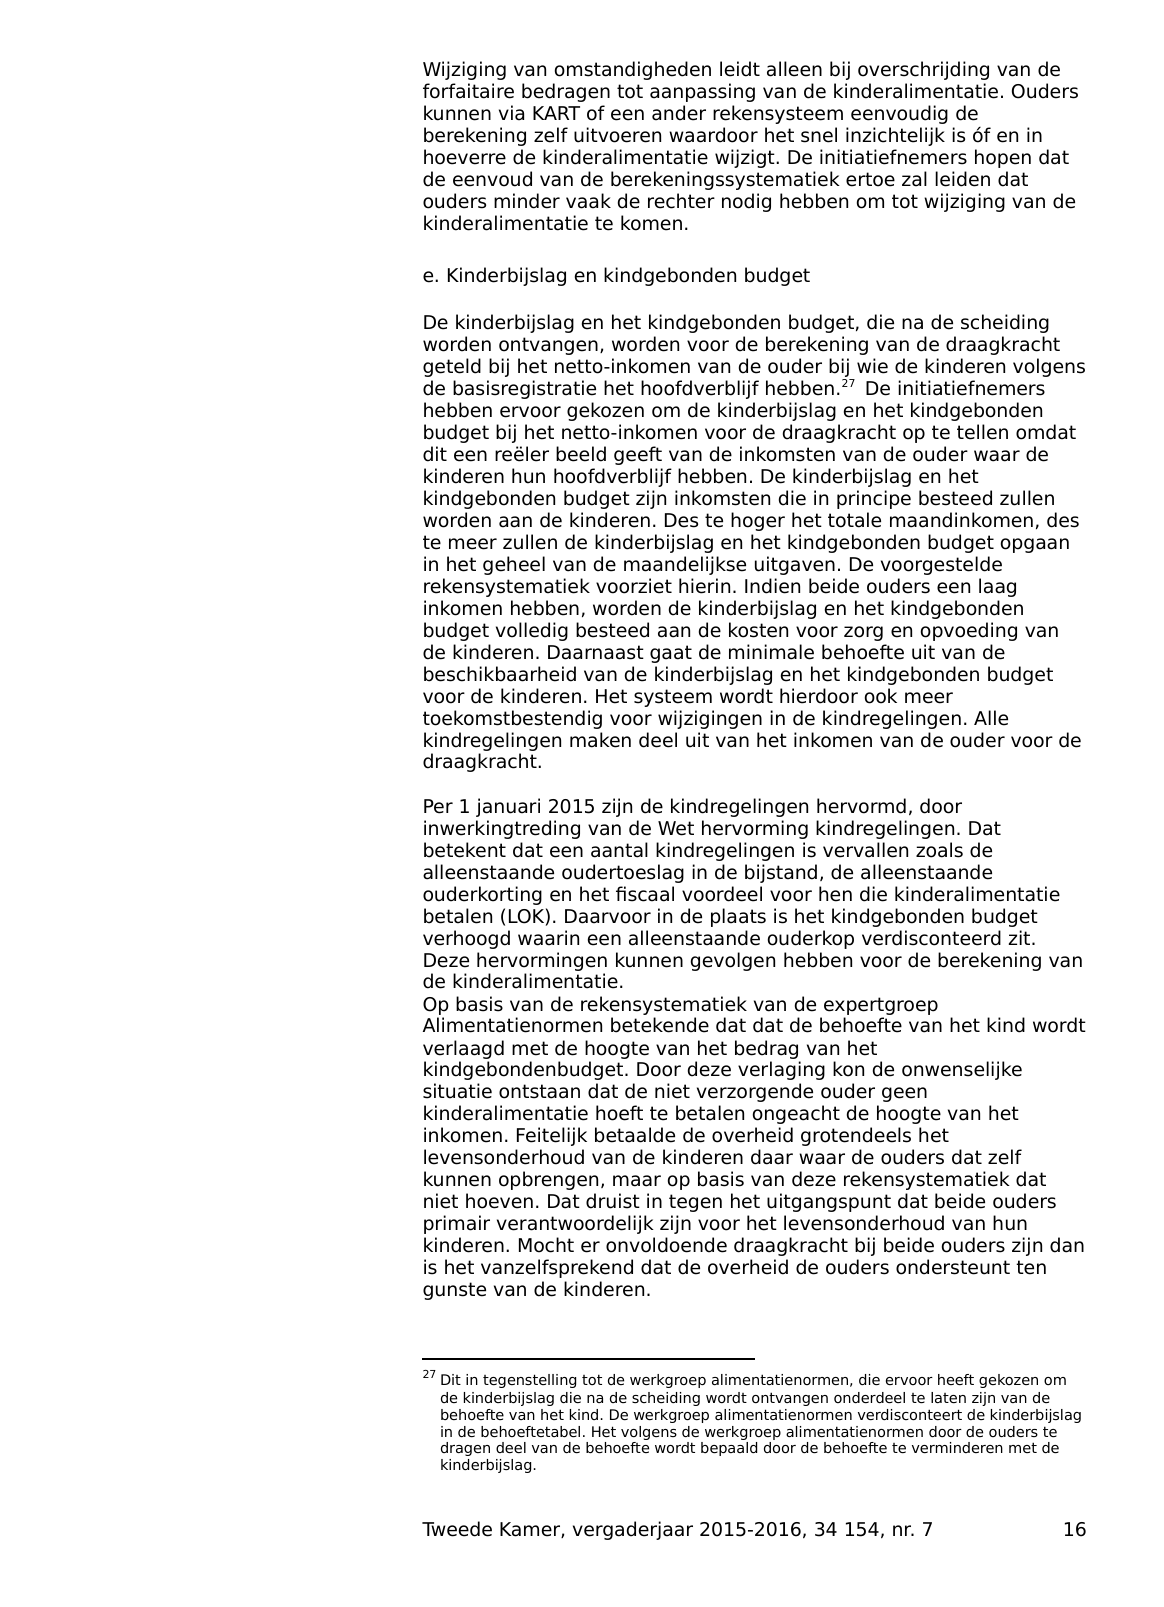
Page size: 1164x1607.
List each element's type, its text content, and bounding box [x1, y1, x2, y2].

subtitle e. Kinderbijslag en kindgebonden budget [422, 265, 1087, 287]
text De kinderbijslag en het kindgebonden budget, die na de scheiding worden ontvangen, worden voor de berekening van de draagkracht geteld bij het netto-inkomen van de ouder bij wie de kinderen volgens de basisregistratie het hoofdverblijf hebben. De initiatiefnemers hebben ervoor gekozen om de kinderbijslag en het kindgebonden budget bij het netto-inkomen voor de draagkracht op te tellen omdat dit een reëler beeld geeft van de inkomsten van de ouder waar de kinderen hun hoofdverblijf hebben. De kinderbijslag en het kindgebonden budget zijn inkomsten die in principe besteed zullen worden aan de kinderen. Des te hoger het totale maandinkomen, des te meer zullen de kinderbijslag en het kindgebonden budget opgaan in het geheel van de maandelijkse uitgaven. De voorgestelde rekensystematiek voorziet hierin. Indien beide ouders een laag inkomen hebben, worden de kinderbijslag en het kindgebonden budget volledig besteed aan de kosten voor zorg en opvoeding van de kinderen. Daarnaast gaat de minimale behoefte uit van de beschikbaarheid van de kinderbijslag en het kindgebonden budget voor de kinderen. Het systeem wordt hierdoor ook meer toekomstbestendig voor wijzigingen in de kindregelingen. Alle kindregelingen maken deel uit van het inkomen van de ouder voor de draagkracht. [422, 312, 1087, 773]
text Op basis van de rekensystematiek van de expertgroep Alimentatienormen betekende dat dat de behoefte van het kind wordt verlaagd met de hoogte van het bedrag van het kindgebondenbudget. Door deze verlaging kon de onwenselijke situatie ontstaan dat de niet verzorgende ouder geen kinderalimentatie hoeft te betalen ongeacht de hoogte van het inkomen. Feitelijk betaalde de overheid grotendeels het levensonderhoud van de kinderen daar waar de ouders dat zelf kunnen opbrengen, maar op basis van deze rekensystematiek dat niet hoeven. Dat druist in tegen het uitgangspunt dat beide ouders primair verantwoordelijk zijn voor het levensonderhoud van hun kinderen. Mocht er onvoldoende draagkracht bij beide ouders zijn dan is het vanzelfsprekend dat de overheid de ouders ondersteunt ten gunste van de kinderen. [422, 993, 1087, 1301]
text Dit in tegenstelling tot de werkgroep alimentatienormen, die ervoor heeft gekozen om de kinderbijslag die na de scheiding wordt ontvangen onderdeel te laten zijn van de behoefte van het kind. De werkgroep alimentatienormen verdisconteert de kinderbijslag in de behoeftetabel. Het volgens de werkgroep alimentatienormen door de ouders te dragen deel van de behoefte wordt bepaald door de behoefte te verminderen met de kinderbijslag. [422, 1368, 1087, 1474]
text Wijziging van omstandigheden leidt alleen bij overschrijding van de forfaitaire bedragen tot aanpassing van de kinderalimentatie. Ouders kunnen via KART of een ander rekensysteem eenvoudig de berekening zelf uitvoeren waardoor het snel inzichtelijk is óf en in hoeverre de kinderalimentatie wijzigt. De initiatiefnemers hopen dat de eenvoud van de berekeningssystematiek ertoe zal leiden dat ouders minder vaak de rechter nodig hebben om tot wijziging van de kinderalimentatie te komen. [422, 59, 1087, 235]
text Per 1 januari 2015 zijn de kindregelingen hervormd, door inwerkingtreding van de Wet hervorming kindregelingen. Dat betekent dat een aantal kindregelingen is vervallen zoals de alleenstaande oudertoeslag in de bijstand, de alleenstaande ouderkorting en het fiscaal voordeel voor hen die kinderalimentatie betalen (LOK). Daarvoor in de plaats is het kindgebonden budget verhoogd waarin een alleenstaande ouderkop verdisconteerd zit. Deze hervormingen kunnen gevolgen hebben voor de berekening van de kinderalimentatie. [422, 796, 1087, 993]
